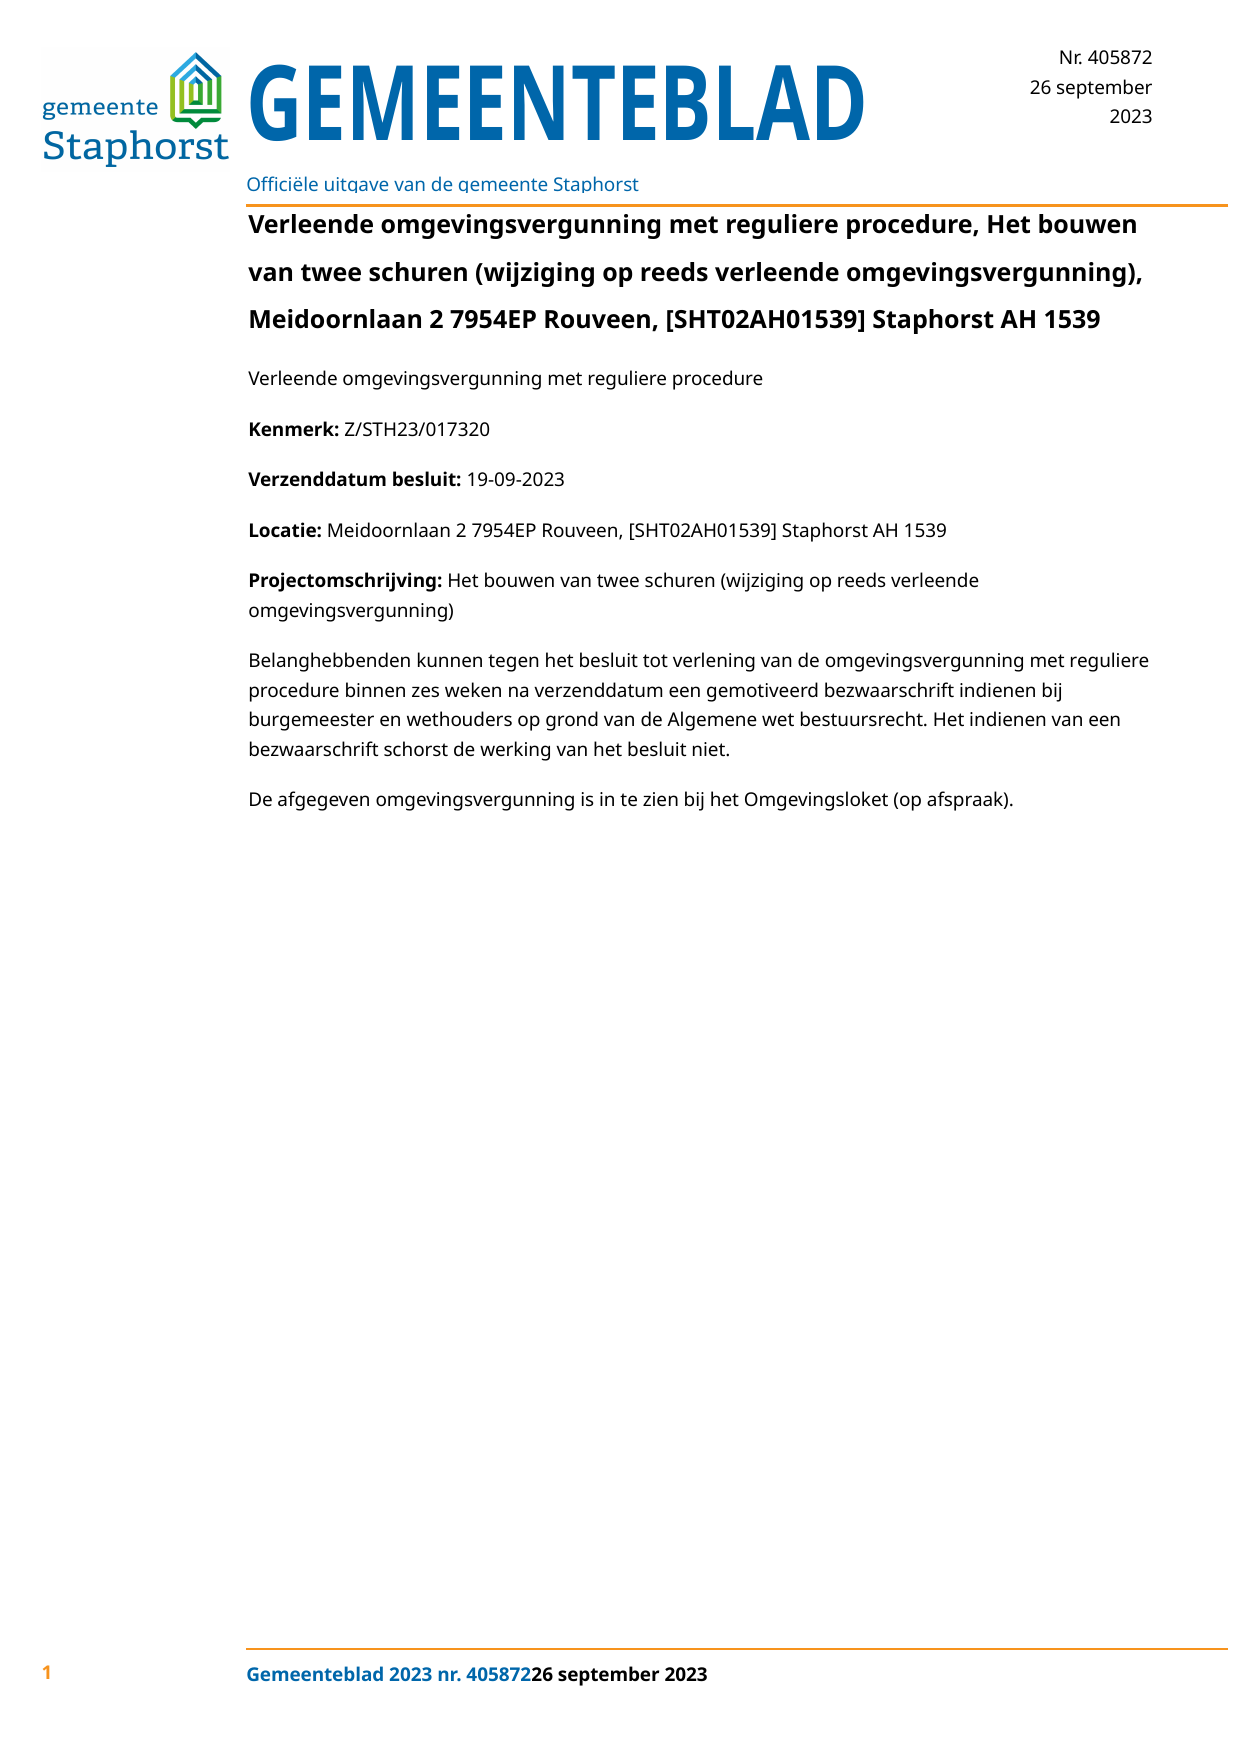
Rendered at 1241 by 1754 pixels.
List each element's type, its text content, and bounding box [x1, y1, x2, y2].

picture [41, 47, 231, 172]
text Kenmerk: Z/STH23/017320 [248, 416, 1152, 442]
text Verleende omgevingsvergunning met reguliere procedure, Het bouwen van twee schuren (wijziging op reeds verleende omgevingsvergunning), Meidoornlaan 2 7954EP Rouveen, [SHT02AH01539] Staphorst AH 1539 [248, 207, 1152, 336]
text Belanghebbenden kunnen tegen het besluit tot verlening van de omgevingsvergunning met reguliere procedure binnen zes weken na verzenddatum een gemotiveerd bezwaarschrift indienen bij burgemeester en wethouders op grond van de Algemene wet bestuursrecht. Het indienen van een bezwaarschrift schorst de werking van het besluit niet. [248, 647, 1152, 762]
text Verleende omgevingsvergunning met reguliere procedure [248, 366, 1152, 391]
text De afgegeven omgevingsvergunning is in te zien bij het Omgevingsloket (op afspraak). [248, 786, 1152, 812]
text Projectomschrijving: Het bouwen van twee schuren (wijziging op reeds verleende omgevingsvergunning) [248, 567, 1152, 622]
text Verzenddatum besluit: 19-09-2023 [248, 466, 1152, 492]
text Locatie: Meidoornlaan 2 7954EP Rouveen, [SHT02AH01539] Staphorst AH 1539 [248, 517, 1152, 542]
